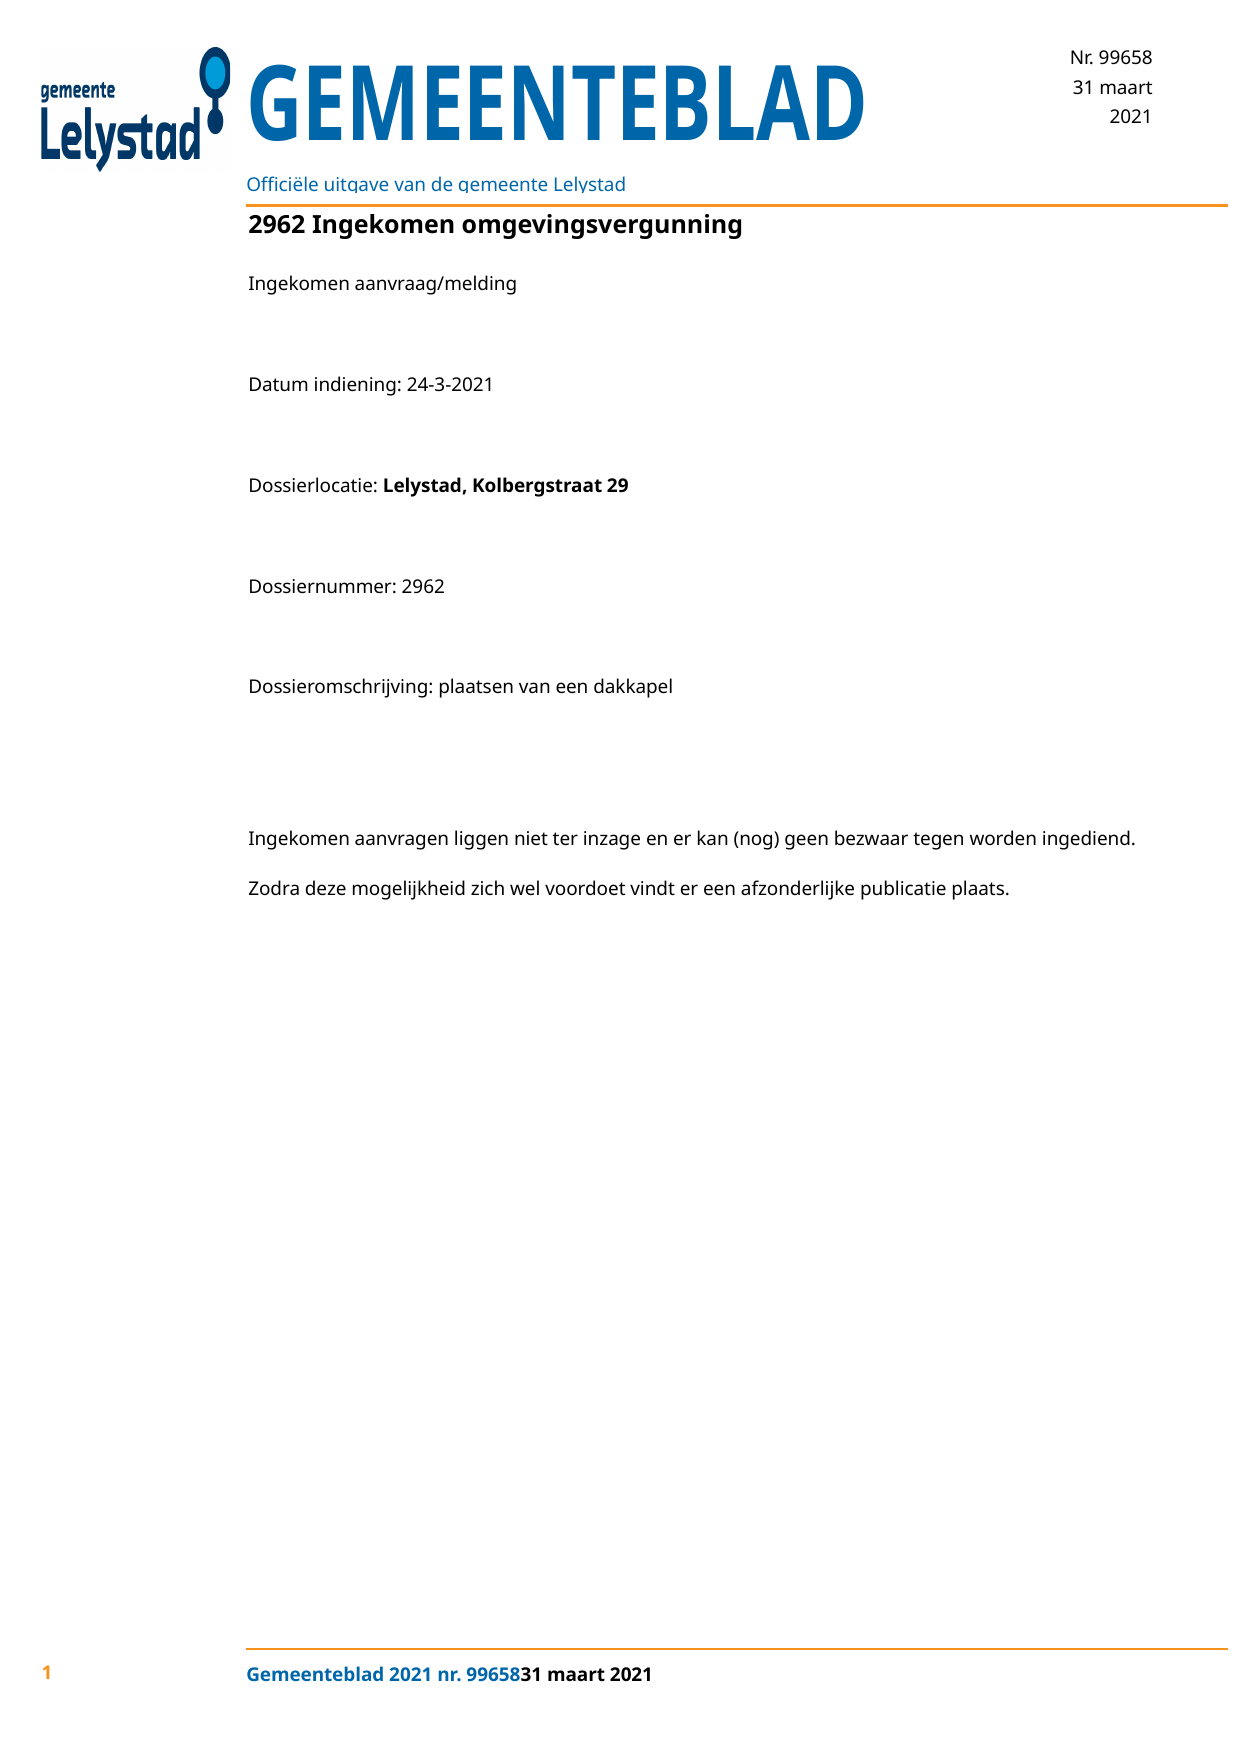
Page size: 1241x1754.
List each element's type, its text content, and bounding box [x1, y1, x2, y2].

text Ingekomen aanvragen liggen niet ter inzage en er kan (nog) geen bezwaar tegen worden ingediend. [248, 825, 1152, 851]
picture [41, 47, 231, 172]
text Zodra deze mogelijkheid zich wel voordoet vindt er een afzonderlijke publicatie plaats. [248, 875, 1152, 901]
text Ingekomen aanvraag/melding [248, 270, 1152, 296]
text 2962 Ingekomen omgevingsvergunning [248, 207, 1152, 241]
text Dossierlocatie: Lelystad, Kolbergstraat 29 [248, 472, 1152, 498]
text Dossieromschrijving: plaatsen van een dakkapel [248, 674, 1152, 699]
text Dossiernummer: 2962 [248, 573, 1152, 598]
text Datum indiening: 24-3-2021 [248, 371, 1152, 397]
